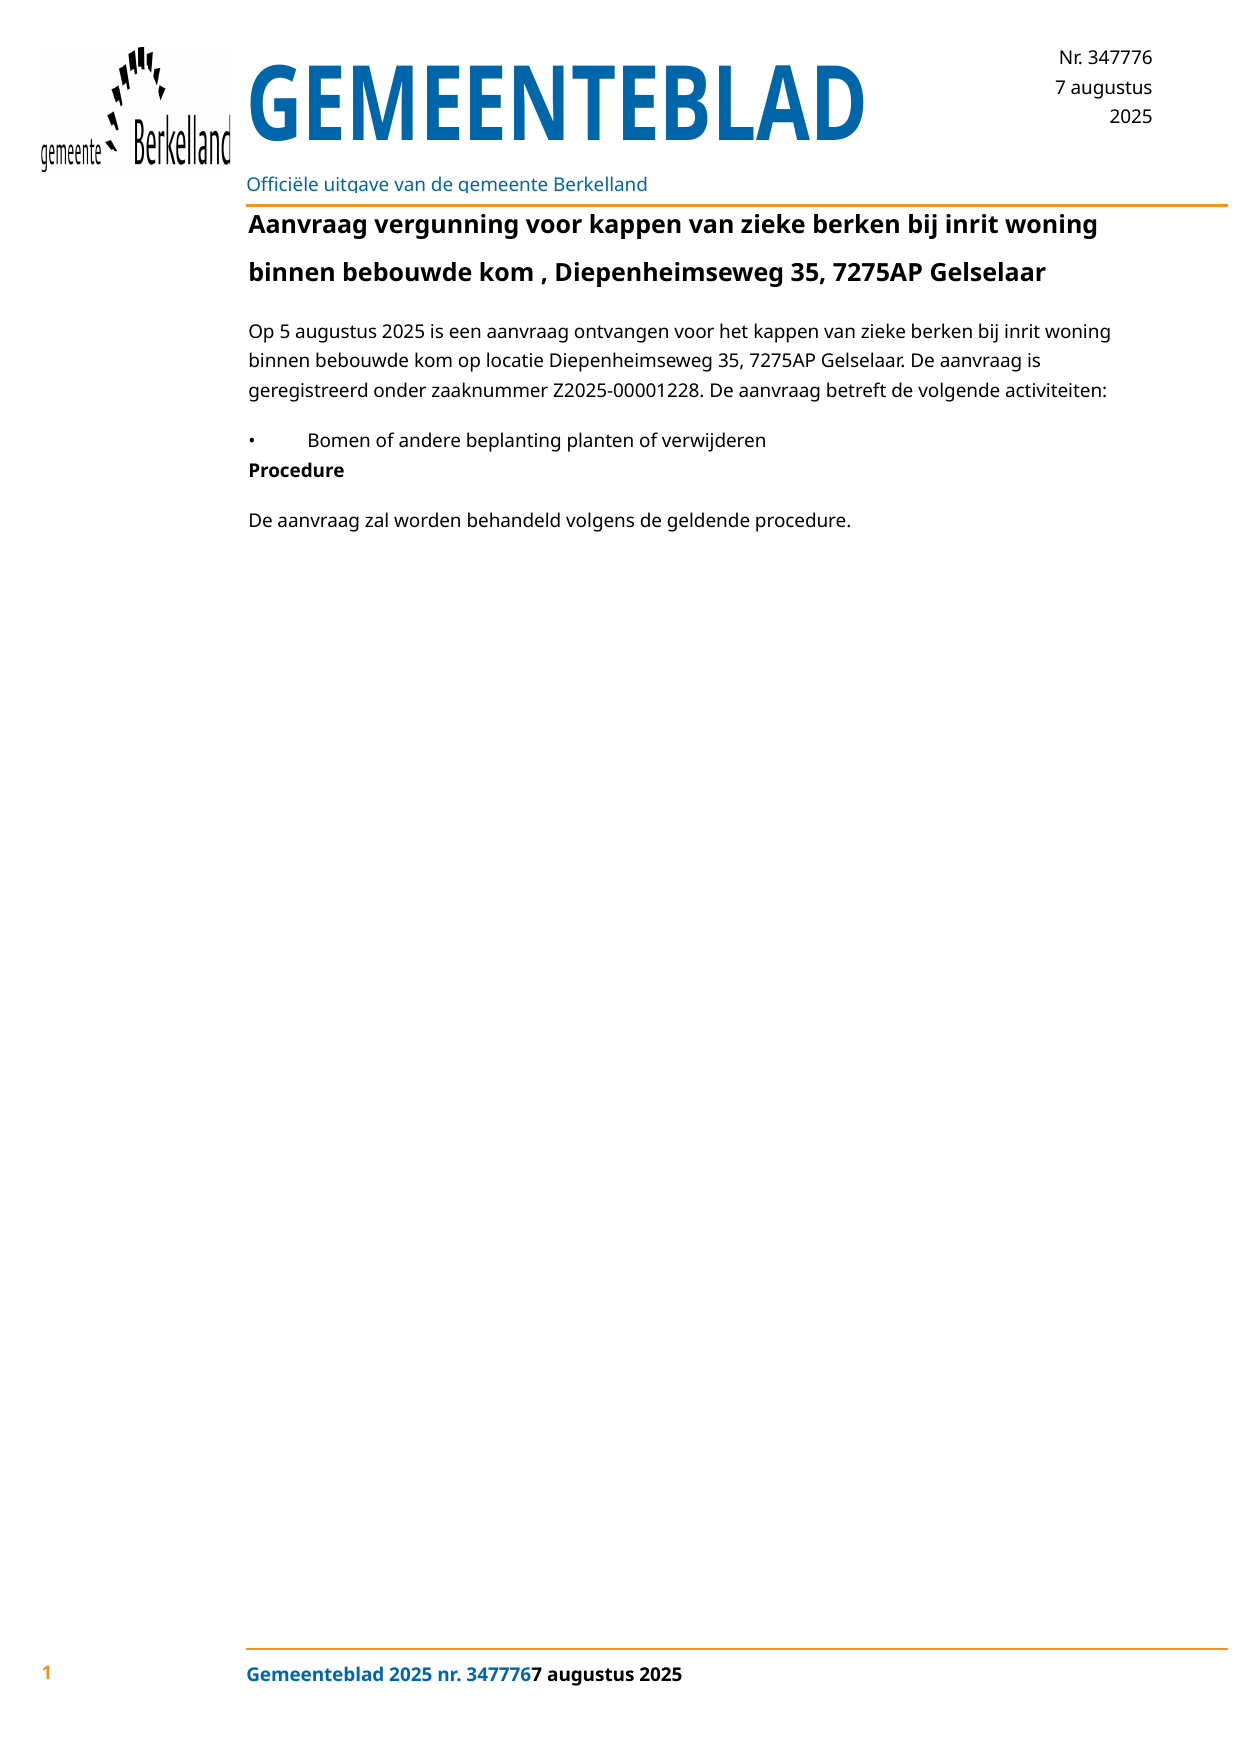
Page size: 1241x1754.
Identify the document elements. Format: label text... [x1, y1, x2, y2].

list Bomen of andere beplanting planten of verwijderen [248, 427, 1152, 453]
text Op 5 augustus 2025 is een aanvraag ontvangen voor het kappen van zieke berken bij inrit woning binnen bebouwde kom op locatie Diepenheimseweg 35, 7275AP Gelselaar. De aanvraag is geregistreerd onder zaaknummer Z2025-00001228. De aanvraag betreft de volgende activiteiten: [248, 318, 1152, 403]
text Aanvraag vergunning voor kappen van zieke berken bij inrit woning binnen bebouwde kom , Diepenheimseweg 35, 7275AP Gelselaar [248, 207, 1152, 288]
picture [41, 47, 231, 172]
text Procedure [248, 457, 1152, 483]
text De aanvraag zal worden behandeld volgens de geldende procedure. [248, 507, 1152, 533]
